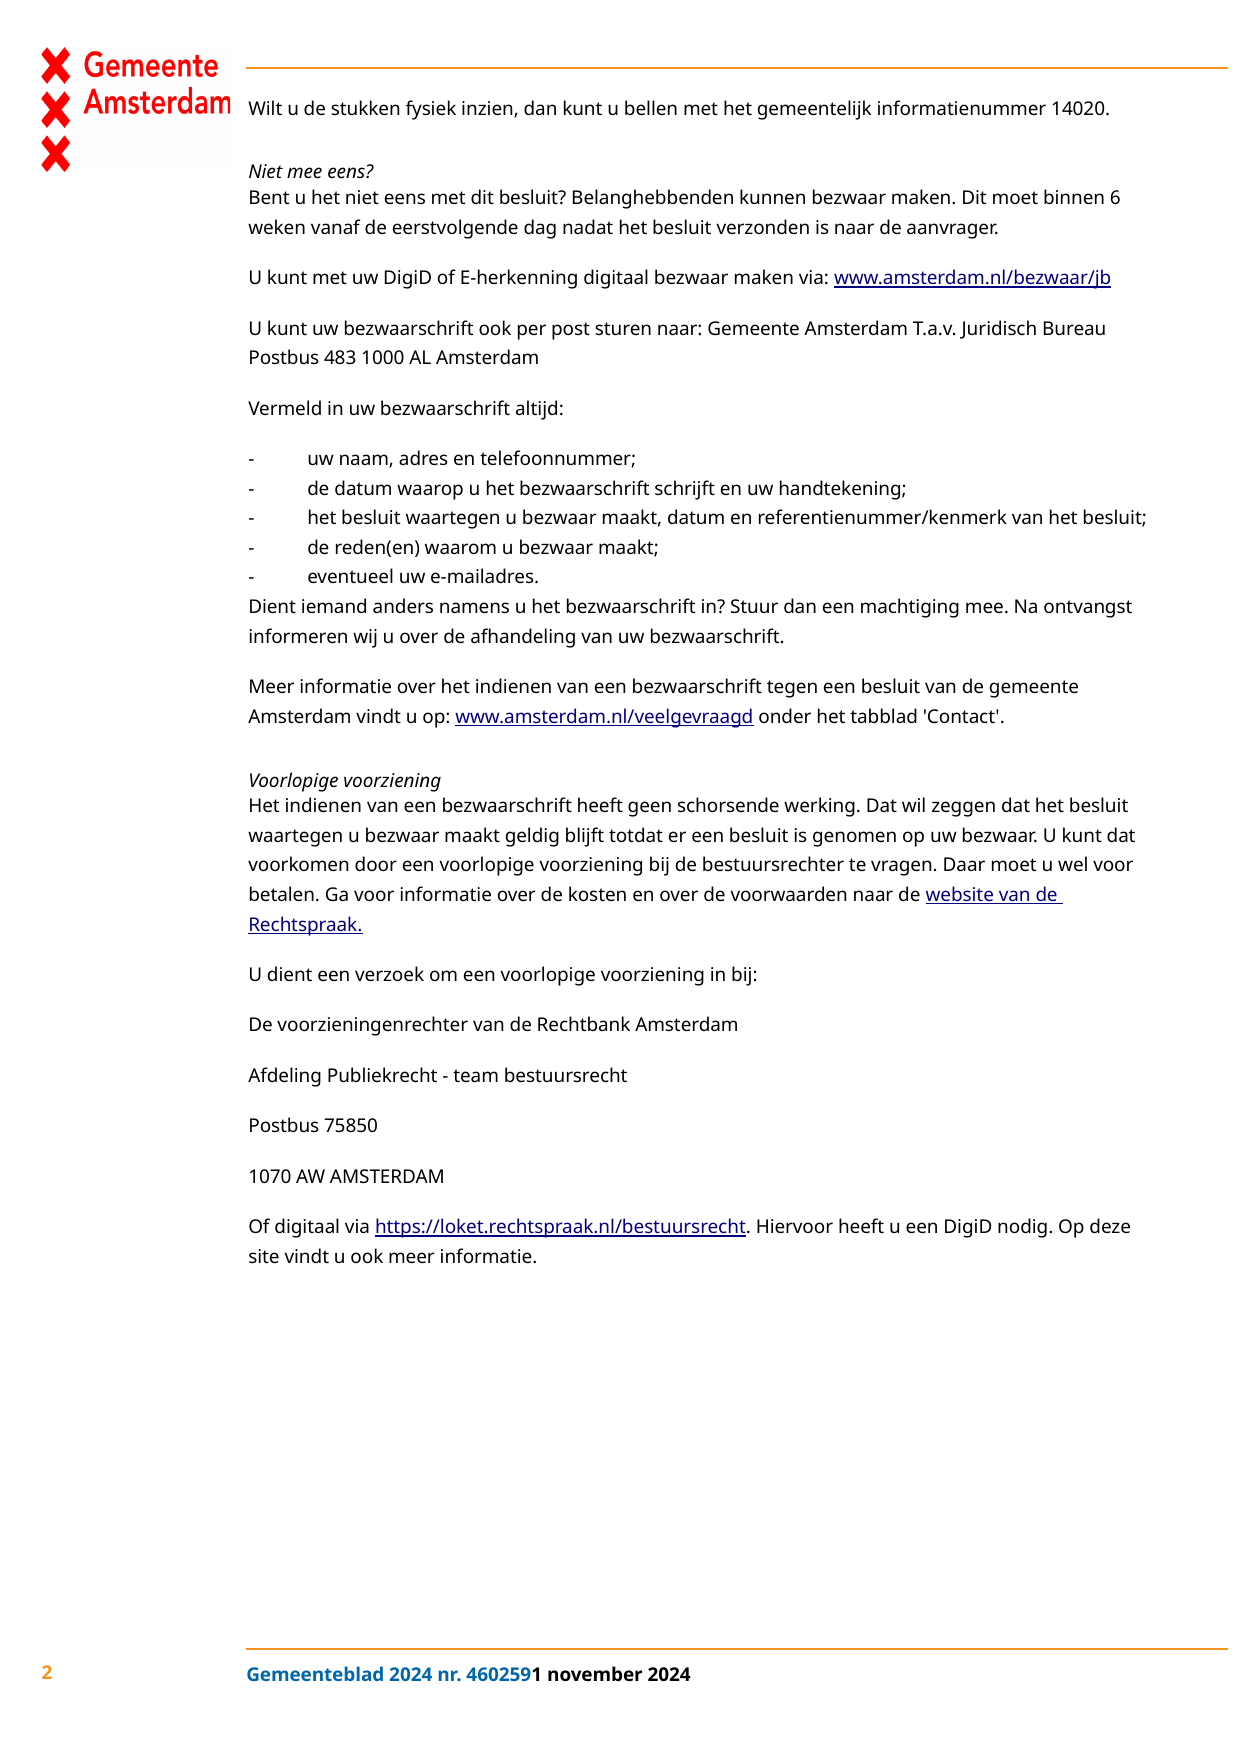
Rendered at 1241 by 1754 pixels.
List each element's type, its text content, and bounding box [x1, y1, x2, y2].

text Postbus 75850 [248, 1112, 1152, 1138]
text U kunt met uw DigiD of E-herkenning digitaal bezwaar maken via: www.amsterdam.nl/bezwaar/jb [248, 264, 1152, 290]
picture [41, 47, 231, 172]
list eventueel uw e-mailadres. [248, 564, 1152, 589]
text Dient iemand anders namens u het bezwaarschrift in? Stuur dan een machtiging mee. Na ontvangst informeren wij u over de afhandeling van uw bezwaarschrift. [248, 593, 1152, 648]
text U kunt uw bezwaarschrift ook per post sturen naar: Gemeente Amsterdam T.a.v. Juridisch Bureau Postbus 483 1000 AL Amsterdam [248, 315, 1152, 370]
text U dient een verzoek om een voorlopige voorziening in bij: [248, 961, 1152, 987]
text Het indienen van een bezwaarschrift heeft geen schorsende werking. Dat wil zeggen dat het besluit waartegen u bezwaar maakt geldig blijft totdat er een besluit is genomen op uw bezwaar. U kunt dat voorkomen door een voorlopige voorziening bij de bestuursrechter te vragen. Daar moet u wel voor betalen. Ga voor informatie over de kosten en over de voorwaarden naar de website van de Rechtspraak. [248, 792, 1152, 937]
text Vermeld in uw bezwaarschrift altijd: [248, 395, 1152, 421]
text De voorzieningenrechter van de Rechtbank Amsterdam [248, 1012, 1152, 1037]
text 1070 AW AMSTERDAM [248, 1163, 1152, 1189]
list de reden(en) waarom u bezwaar maakt; [248, 534, 1152, 560]
list het besluit waartegen u bezwaar maakt, datum en referentienummer/kenmerk van het besluit; [248, 504, 1152, 530]
text Wilt u de stukken fysiek inzien, dan kunt u bellen met het gemeentelijk informatienummer 14020. [248, 95, 1152, 121]
list uw naam, adres en telefoonnummer; [248, 445, 1152, 471]
text Afdeling Publiekrecht - team bestuursrecht [248, 1062, 1152, 1088]
text Niet mee eens? [248, 159, 1152, 184]
text Meer informatie over het indienen van een bezwaarschrift tegen een besluit van de gemeente Amsterdam vindt u op: www.amsterdam.nl/veelgevraagd onder het tabblad 'Contact'. [248, 673, 1152, 728]
list de datum waarop u het bezwaarschrift schrijft en uw handtekening; [248, 475, 1152, 501]
text Voorlopige voorziening [248, 767, 1152, 792]
text Of digitaal via https://loket.rechtspraak.nl/bestuursrecht. Hiervoor heeft u een DigiD nodig. Op deze site vindt u ook meer informatie. [248, 1213, 1152, 1269]
text Bent u het niet eens met dit besluit? Belanghebbenden kunnen bezwaar maken. Dit moet binnen 6 weken vanaf de eerstvolgende dag nadat het besluit verzonden is naar de aanvrager. [248, 184, 1152, 240]
